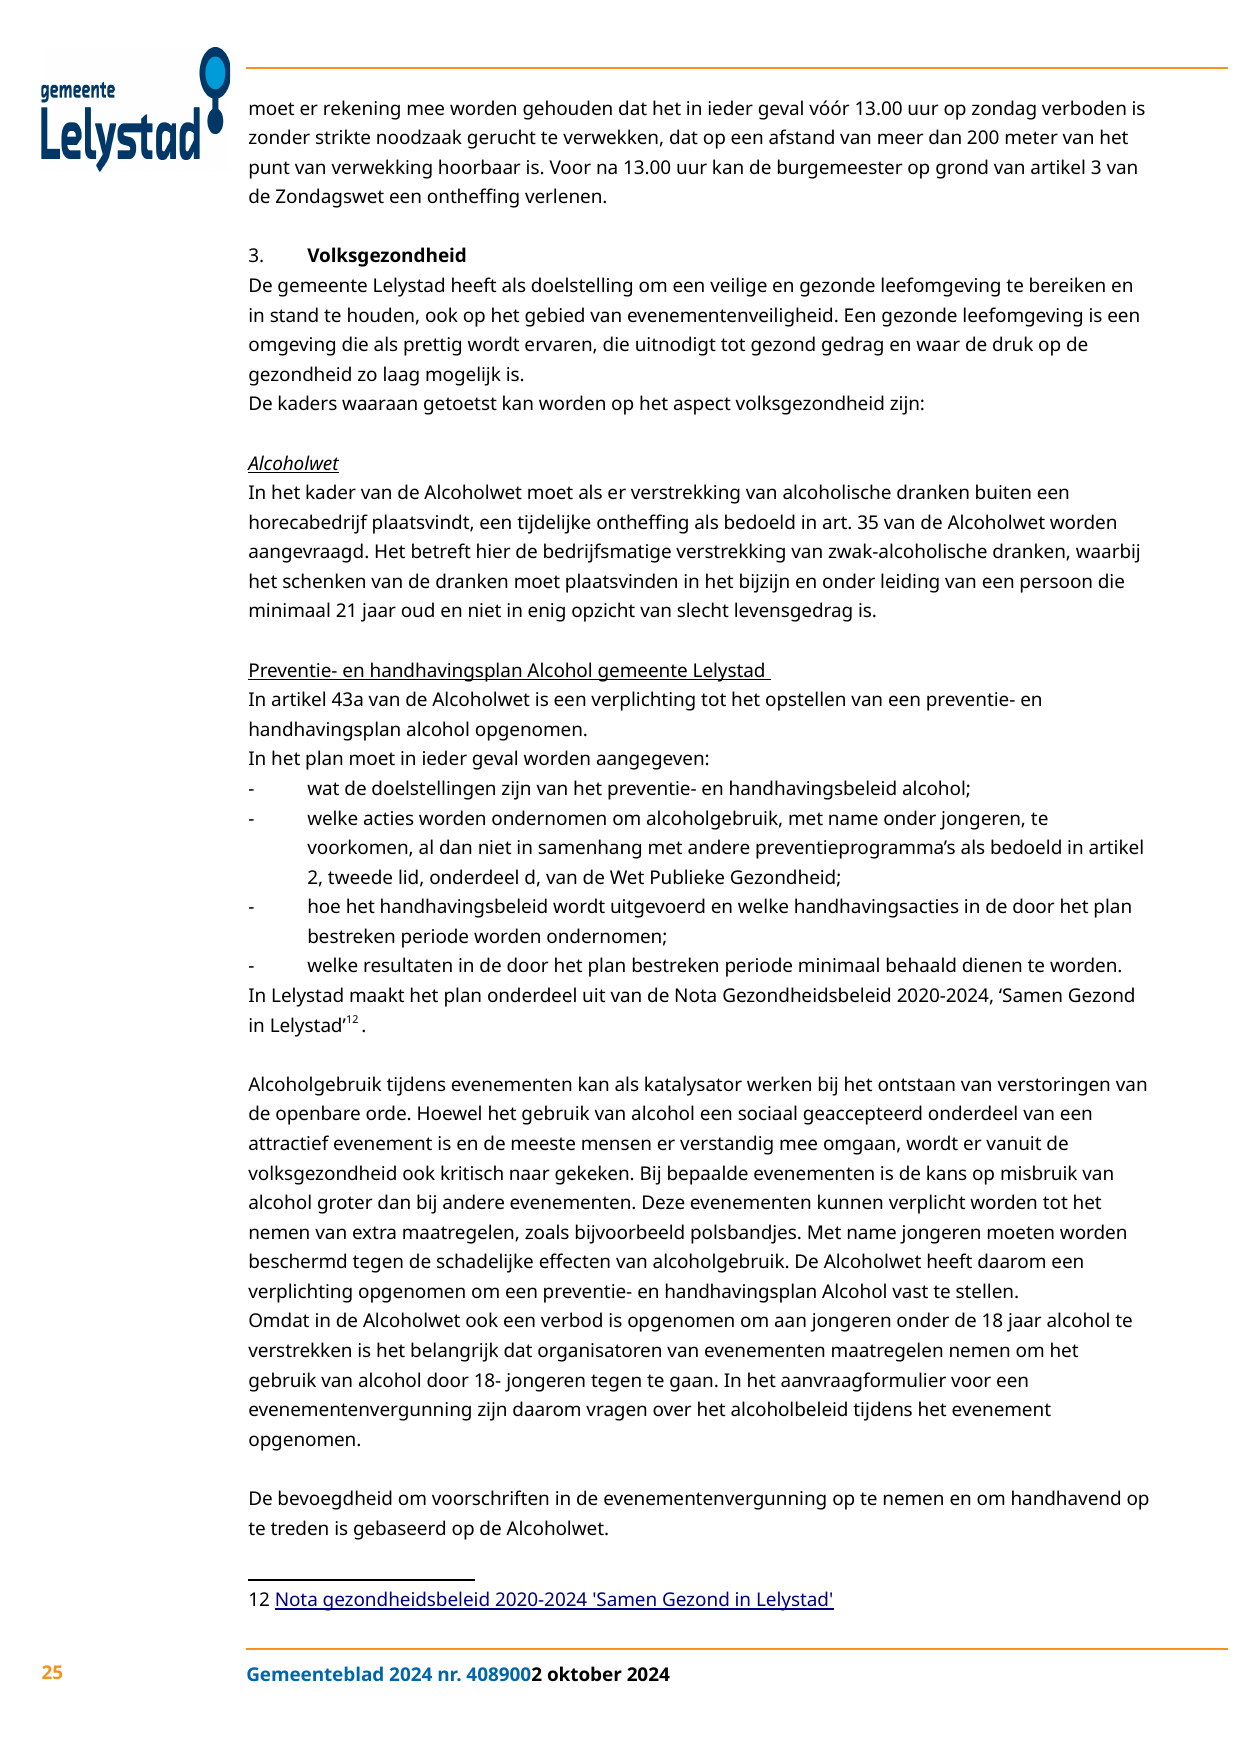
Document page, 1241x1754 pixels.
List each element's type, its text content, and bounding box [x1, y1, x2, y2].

list hoe het handhavingsbeleid wordt uitgevoerd en welke handhavingsacties in de door het plan bestreken periode worden ondernomen; [248, 893, 1152, 949]
text Omdat in de Alcoholwet ook een verbod is opgenomen om aan jongeren onder de 18 jaar alcohol te verstrekken is het belangrijk dat organisatoren van evenementen maatregelen nemen om het gebruik van alcohol door 18- jongeren tegen te gaan. In het aanvraagformulier voor een evenementenvergunning zijn daarom vragen over het alcoholbeleid tijdens het evenement opgenomen. [248, 1308, 1152, 1452]
text Preventie- en handhavingsplan Alcohol gemeente Lelystad [248, 657, 1152, 683]
text De gemeente Lelystad heeft als doelstelling om een veilige en gezonde leefomgeving te bereiken en in stand te houden, ook op het gebied van evenementenveiligheid. Een gezonde leefomgeving is een omgeving die als prettig wordt ervaren, die uitnodigt tot gezond gedrag en waar de druk op de gezondheid zo laag mogelijk is. [248, 272, 1152, 387]
text moet er rekening mee worden gehouden dat het in ieder geval vóór 13.00 uur op zondag verboden is zonder strikte noodzaak gerucht te verwekken, dat op een afstand van meer dan 200 meter van het punt van verwekking hoorbaar is. Voor na 13.00 uur kan de burgemeester op grond van artikel 3 van de Zondagswet een ontheffing verlenen. [248, 95, 1152, 209]
text De bevoegdheid om voorschriften in de evenementenvergunning op te nemen en om handhavend op te treden is gebaseerd op de Alcoholwet. [248, 1485, 1152, 1541]
list welke resultaten in de door het plan bestreken periode minimaal behaald dienen te worden. [248, 953, 1152, 978]
text Alcoholwet [248, 450, 1152, 476]
text Alcoholgebruik tijdens evenementen kan als katalysator werken bij het ontstaan van verstoringen van de openbare orde. Hoewel het gebruik van alcohol een sociaal geaccepteerd onderdeel van een attractief evenement is en de meeste mensen er verstandig mee omgaan, wordt er vanuit de volksgezondheid ook kritisch naar gekeken. Bij bepaalde evenementen is de kans op misbruik van alcohol groter dan bij andere evenementen. Deze evenementen kunnen verplicht worden tot het nemen van extra maatregelen, zoals bijvoorbeeld polsbandjes. Met name jongeren moeten worden beschermd tegen de schadelijke effecten van alcoholgebruik. De Alcoholwet heeft daarom een verplichting opgenomen om een preventie- en handhavingsplan Alcohol vast te stellen. [248, 1071, 1152, 1304]
text In het plan moet in ieder geval worden aangegeven: [248, 746, 1152, 771]
list Volksgezondheid [248, 243, 1152, 268]
text De kaders waaraan getoetst kan worden op het aspect volksgezondheid zijn: [248, 391, 1152, 416]
text In het kader van de Alcoholwet moet als er verstrekking van alcoholische dranken buiten een horecabedrijf plaatsvindt, een tijdelijke ontheffing als bedoeld in art. 35 van de Alcoholwet worden aangevraagd. Het betreft hier de bedrijfsmatige verstrekking van zwak-alcoholische dranken, waarbij het schenken van de dranken moet plaatsvinden in het bijzijn en onder leiding van een persoon die minimaal 21 jaar oud en niet in enig opzicht van slecht levensgedrag is. [248, 479, 1152, 623]
text In Lelystad maakt het plan onderdeel uit van de Nota Gezondheidsbeleid 2020-2024, ‘Samen Gezond in Lelystad’. [248, 982, 1152, 1038]
text In artikel 43a van de Alcoholwet is een verplichting tot het opstellen van een preventie- en handhavingsplan alcohol opgenomen. [248, 686, 1152, 742]
list welke acties worden ondernomen om alcoholgebruik, met name onder jongeren, te voorkomen, al dan niet in samenhang met andere preventieprogramma’s als bedoeld in artikel 2, tweede lid, onderdeel d, van de Wet Publieke Gezondheid; [248, 805, 1152, 890]
picture [41, 47, 231, 172]
list wat de doelstellingen zijn van het preventie- en handhavingsbeleid alcohol; [248, 775, 1152, 801]
text Nota gezondheidsbeleid 2020-2024 'Samen Gezond in Lelystad' [248, 1586, 1152, 1612]
